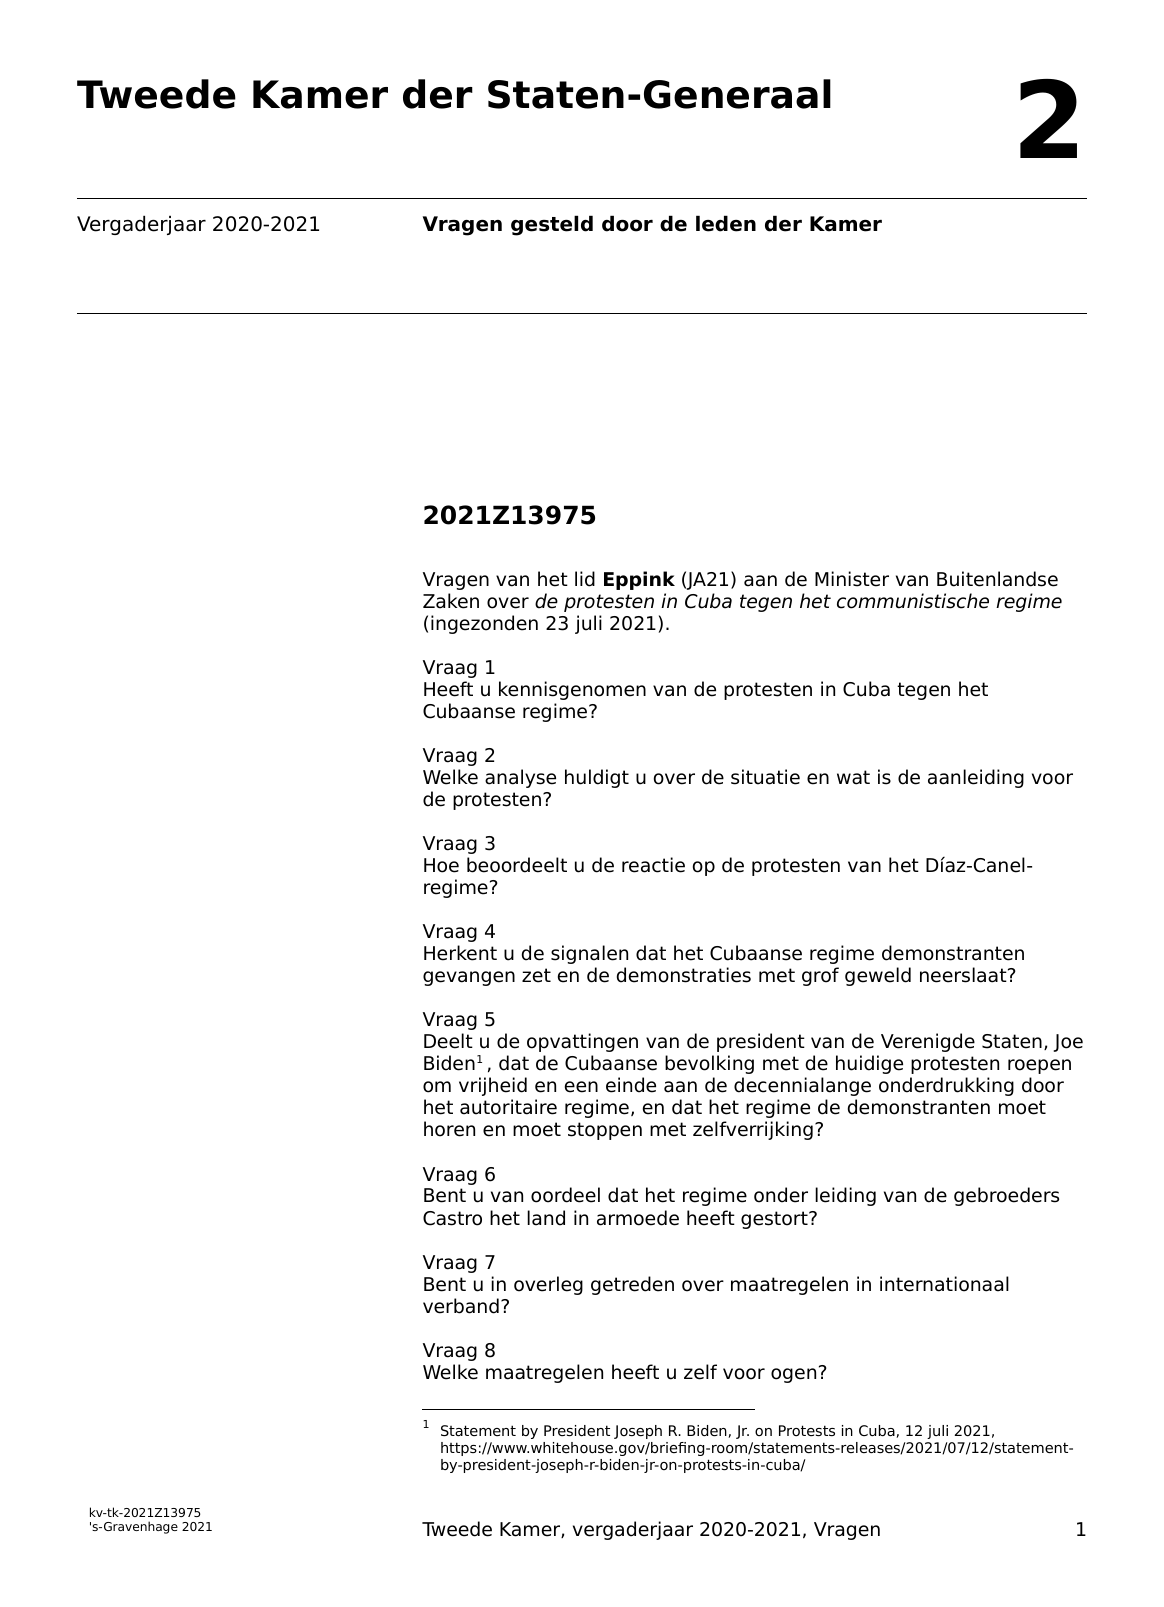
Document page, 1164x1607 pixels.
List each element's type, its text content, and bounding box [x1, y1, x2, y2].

text kv-tk-2021Z13975 [88, 1506, 323, 1520]
text Bent u in overleg getreden over maatregelen in internationaal verband? [422, 1273, 1087, 1317]
text 's-Gravenhage 2021 [88, 1520, 323, 1534]
text Welke maatregelen heeft u zelf voor ogen? [422, 1362, 1087, 1384]
table_header 2 [886, 59, 1087, 198]
text Vraag 7 [422, 1252, 1087, 1273]
text Bent u van oordeel dat het regime onder leiding van de gebroeders Castro het land in armoede heeft gestort? [422, 1185, 1087, 1229]
text 2021Z13975 [422, 501, 1087, 531]
text Vraag 1 [422, 657, 1087, 679]
text Deelt u de opvattingen van de president van de Verenigde Staten, Joe Biden, dat de Cubaanse bevolking met de huidige protesten roepen om vrijheid en een einde aan de decennialange onderdrukking door het autoritaire regime, en dat het regime de demonstranten moet horen en moet stoppen met zelfverrijking? [422, 1031, 1087, 1141]
text Hoe beoordeelt u de reactie op de protesten van het Díaz-Canel-regime? [422, 855, 1087, 899]
text Vragen van het lid Eppink (JA21) aan de Minister van Buitenlandse Zaken over de protesten in Cuba tegen het communistische regime (ingezonden 23 juli 2021). [422, 569, 1087, 635]
text Herkent u de signalen dat het Cubaanse regime demonstranten gevangen zet en de demonstraties met grof geweld neerslaat? [422, 943, 1087, 987]
text Heeft u kennisgenomen van de protesten in Cuba tegen het Cubaanse regime? [422, 679, 1087, 723]
text Statement by President Joseph R. Biden, Jr. on Protests in Cuba, 12 juli 2021, https://www.whitehouse.gov/briefing-room/statements-releases/2021/07/12/statement-by-president-joseph-r-biden-jr-on-protests-in-cuba/ [422, 1418, 1087, 1474]
table_header Tweede Kamer der Staten-Generaal [77, 59, 886, 198]
text Vraag 3 [422, 833, 1087, 855]
table_cell Vergaderjaar 2020-2021 [77, 199, 422, 313]
text Vraag 5 [422, 1009, 1087, 1031]
text Vraag 2 [422, 745, 1087, 767]
text Vraag 4 [422, 921, 1087, 943]
text Vraag 6 [422, 1163, 1087, 1185]
text Welke analyse huldigt u over de situatie en wat is de aanleiding voor de protesten? [422, 767, 1087, 811]
text Vraag 8 [422, 1340, 1087, 1362]
table_cell Vragen gesteld door de leden der Kamer [422, 199, 1087, 313]
